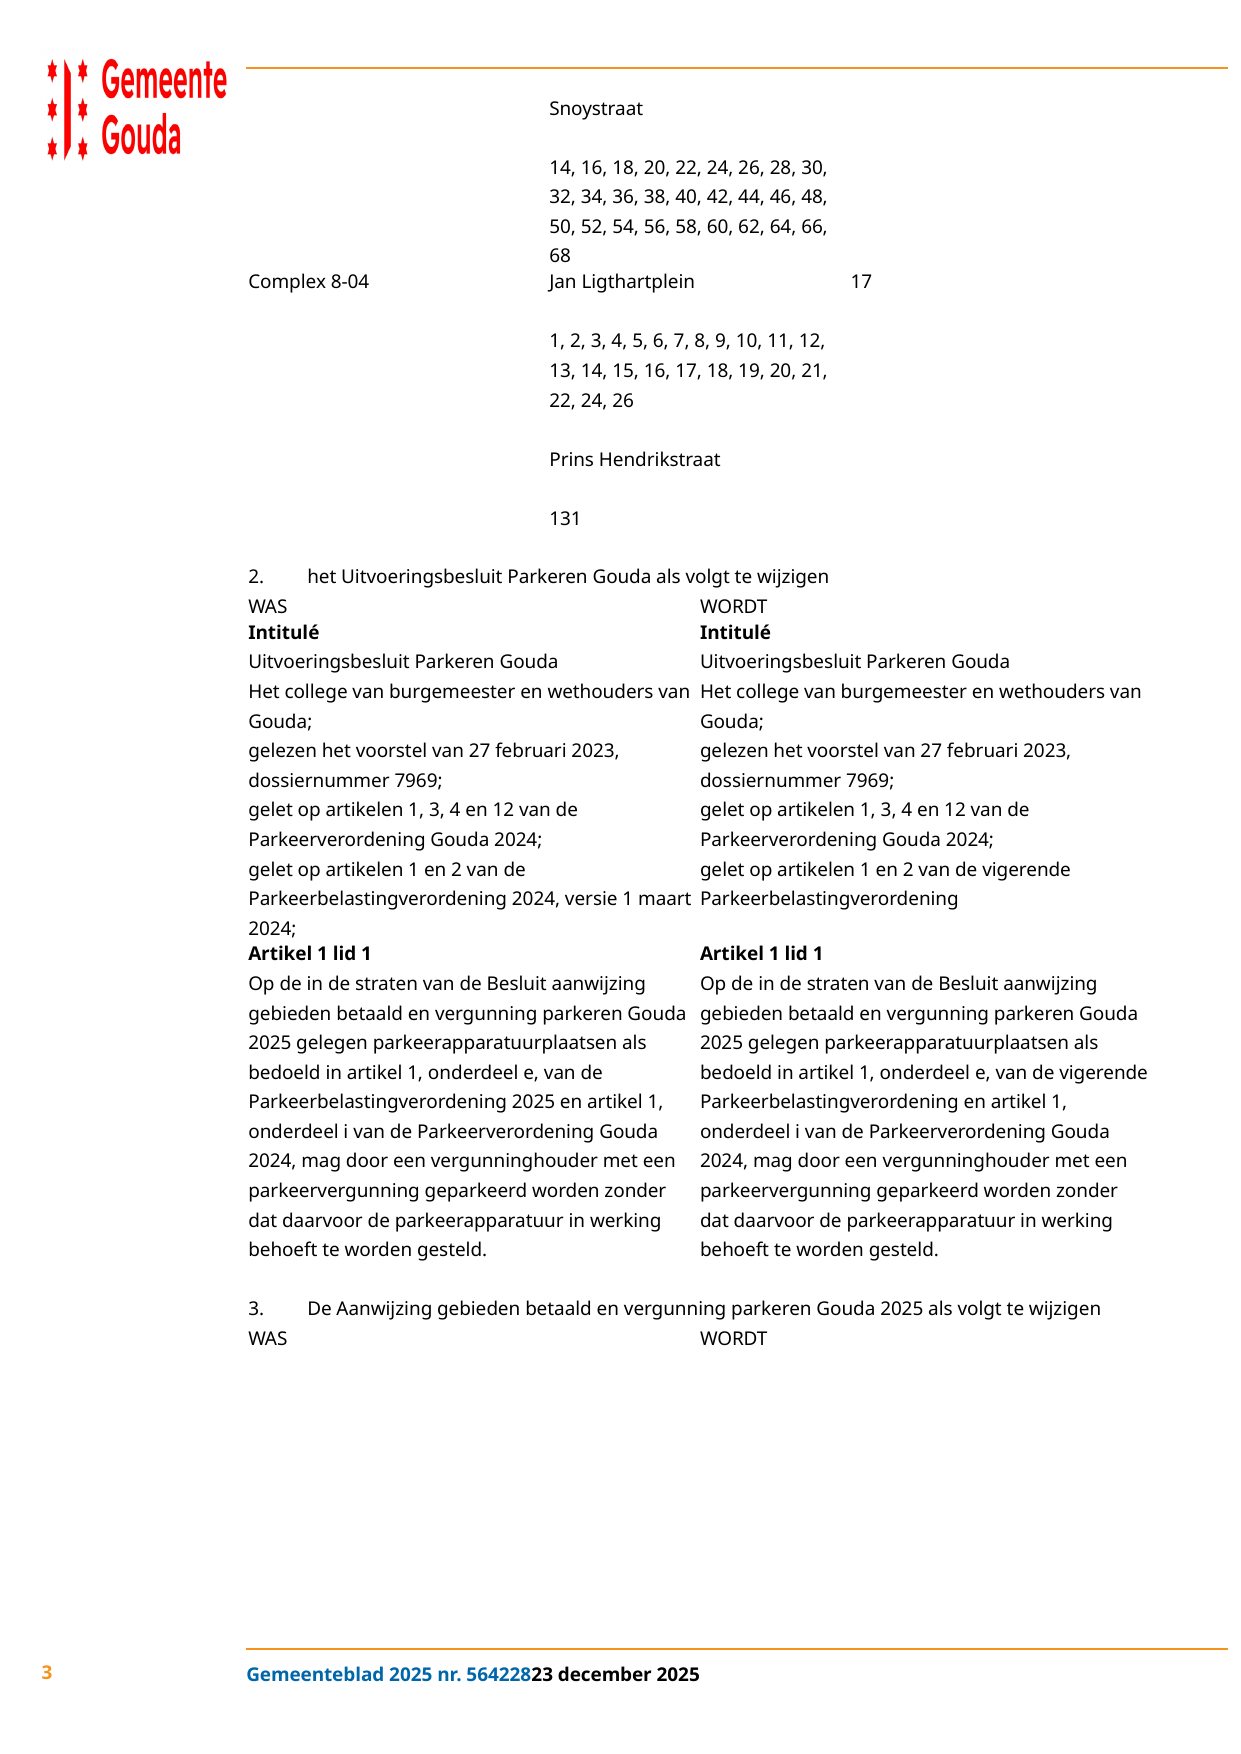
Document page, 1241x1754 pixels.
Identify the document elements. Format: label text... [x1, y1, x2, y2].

table_cell Intitulé Uitvoeringsbesluit Parkeren Gouda Het college van burgemeester en wethouders van Gouda; gelezen het voorstel van 27 februari 2023, dossiernummer 7969; gelet op artikelen 1, 3, 4 en 12 van de Parkeerverordening Gouda 2024; gelet op artikelen 1 en 2 van de vigerende Parkeerbelastingverordening [700, 619, 1152, 941]
table_cell Complex 8-04 [248, 269, 549, 531]
table_cell [850, 95, 1152, 268]
table_header WAS [248, 1325, 700, 1350]
table_cell Snoystraat 14, 16, 18, 20, 22, 24, 26, 28, 30, 32, 34, 36, 38, 40, 42, 44, 46, 48, 50, 52, 54, 56, 58, 60, 62, 64, 66, 68 [549, 95, 850, 268]
table_header WORDT [700, 593, 1152, 619]
list het Uitvoeringsbesluit Parkeren Gouda als volgt te wijzigen [248, 564, 1152, 589]
table_cell Artikel 1 lid 1 Op de in de straten van de Besluit aanwijzing gebieden betaald en vergunning parkeren Gouda 2025 gelegen parkeerapparatuurplaatsen als bedoeld in artikel 1, onderdeel e, van de vigerende Parkeerbelastingverordening en artikel 1, onderdeel i van de Parkeerverordening Gouda 2024, mag door een vergunninghouder met een parkeervergunning geparkeerd worden zonder dat daarvoor de parkeerapparatuur in werking behoeft te worden gesteld. [700, 941, 1152, 1262]
list De Aanwijzing gebieden betaald en vergunning parkeren Gouda 2025 als volgt te wijzigen [248, 1295, 1152, 1321]
picture [41, 47, 231, 172]
table_cell Intitulé Uitvoeringsbesluit Parkeren Gouda Het college van burgemeester en wethouders van Gouda; gelezen het voorstel van 27 februari 2023, dossiernummer 7969; gelet op artikelen 1, 3, 4 en 12 van de Parkeerverordening Gouda 2024; gelet op artikelen 1 en 2 van de Parkeerbelastingverordening 2024, versie 1 maart 2024; [248, 619, 700, 941]
table_cell Artikel 1 lid 1 Op de in de straten van de Besluit aanwijzing gebieden betaald en vergunning parkeren Gouda 2025 gelegen parkeerapparatuurplaatsen als bedoeld in artikel 1, onderdeel e, van de Parkeerbelastingverordening 2025 en artikel 1, onderdeel i van de Parkeerverordening Gouda 2024, mag door een vergunninghouder met een parkeervergunning geparkeerd worden zonder dat daarvoor de parkeerapparatuur in werking behoeft te worden gesteld. [248, 941, 700, 1262]
table_cell 17 [850, 269, 1152, 531]
table_header WORDT [700, 1325, 1152, 1350]
table_cell [248, 95, 549, 268]
table_header WAS [248, 593, 700, 619]
table_cell Jan Ligthartplein 1, 2, 3, 4, 5, 6, 7, 8, 9, 10, 11, 12, 13, 14, 15, 16, 17, 18, 19, 20, 21, 22, 24, 26 Prins Hendrikstraat 131 [549, 269, 850, 531]
